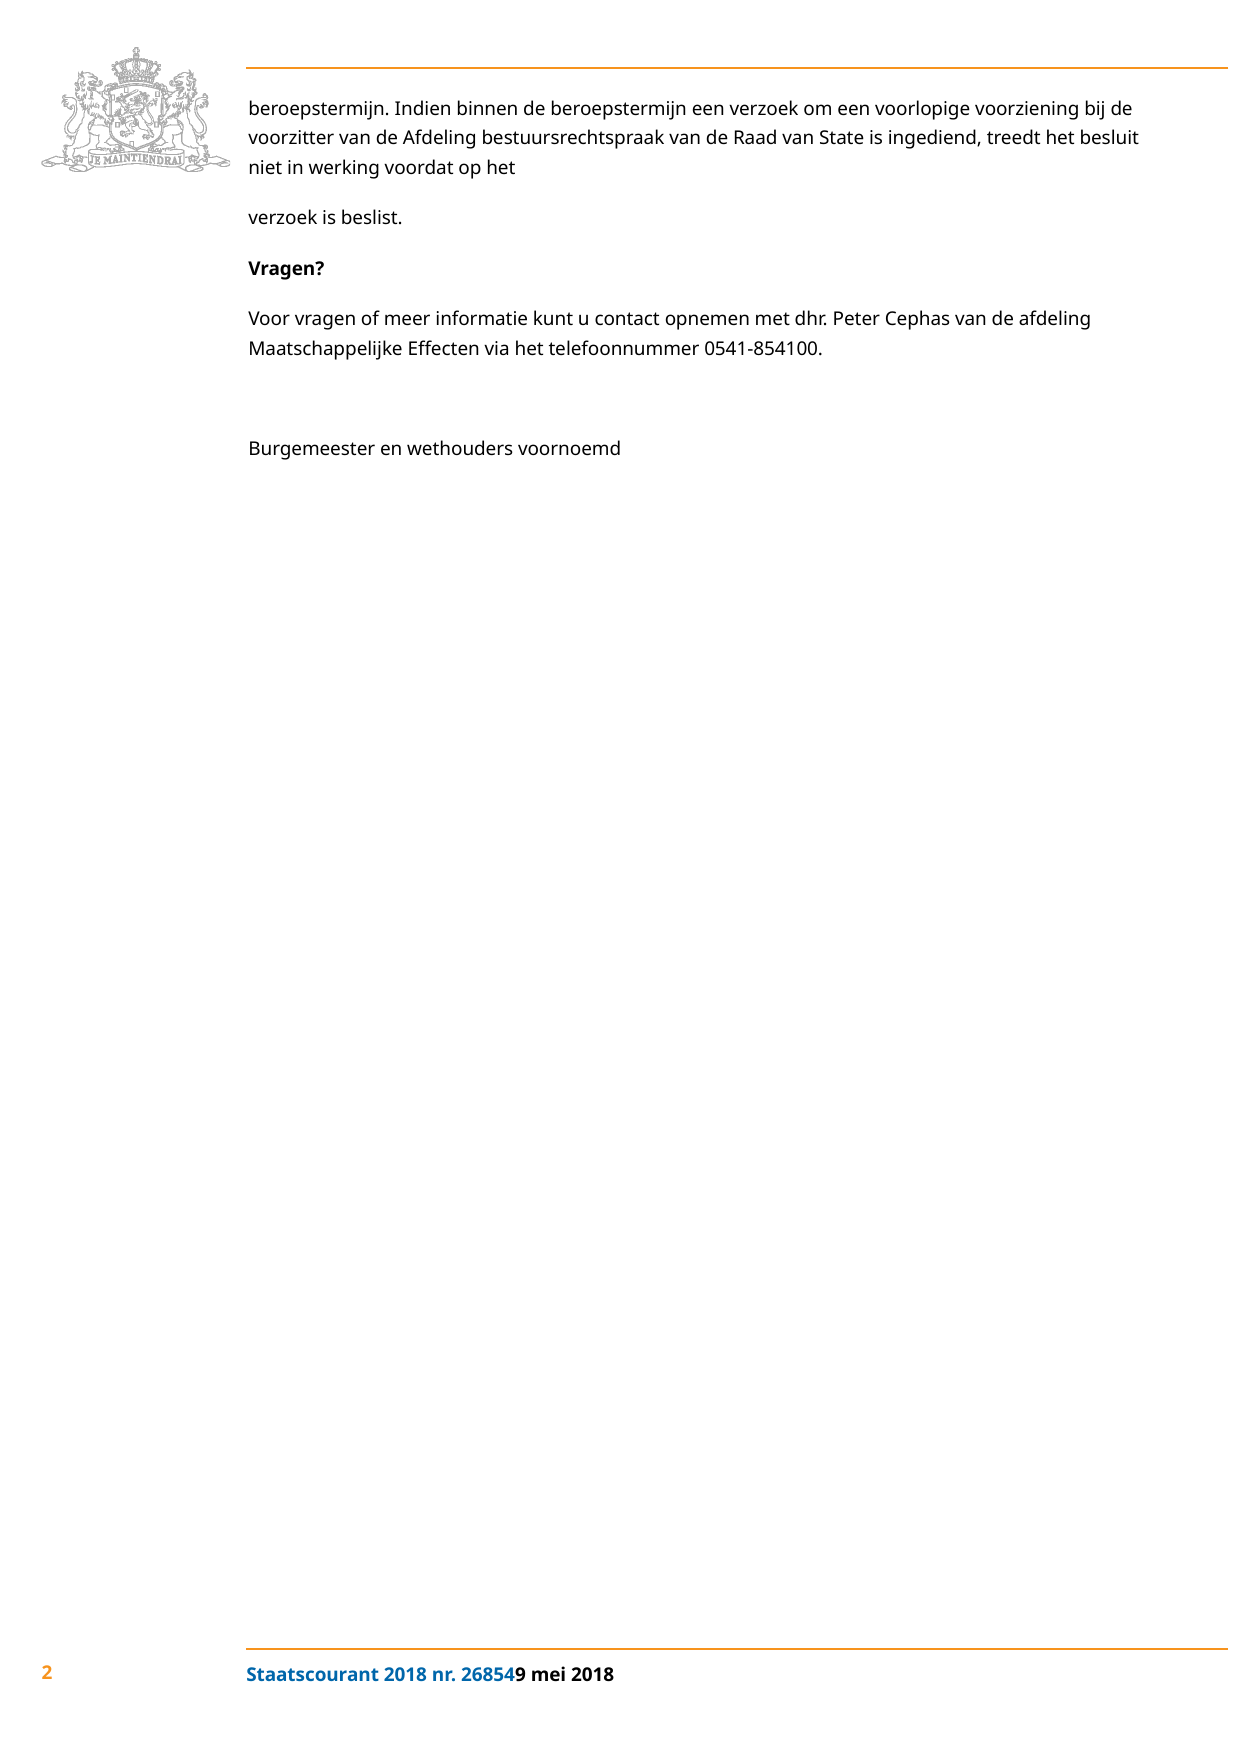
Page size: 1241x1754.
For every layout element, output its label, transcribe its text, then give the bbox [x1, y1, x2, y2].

text beroepstermijn. Indien binnen de beroepstermijn een verzoek om een voorlopige voorziening bij de voorzitter van de Afdeling bestuursrechtspraak van de Raad van State is ingediend, treedt het besluit niet in werking voordat op het [248, 95, 1152, 180]
text Voor vragen of meer informatie kunt u contact opnemen met dhr. Peter Cephas van de afdeling Maatschappelijke Effecten via het telefoonnummer 0541-854100. [248, 305, 1152, 361]
text Burgemeester en wethouders voornoemd [248, 436, 1152, 461]
picture [41, 47, 231, 172]
text verzoek is beslist. [248, 204, 1152, 230]
text Vragen? [248, 255, 1152, 281]
